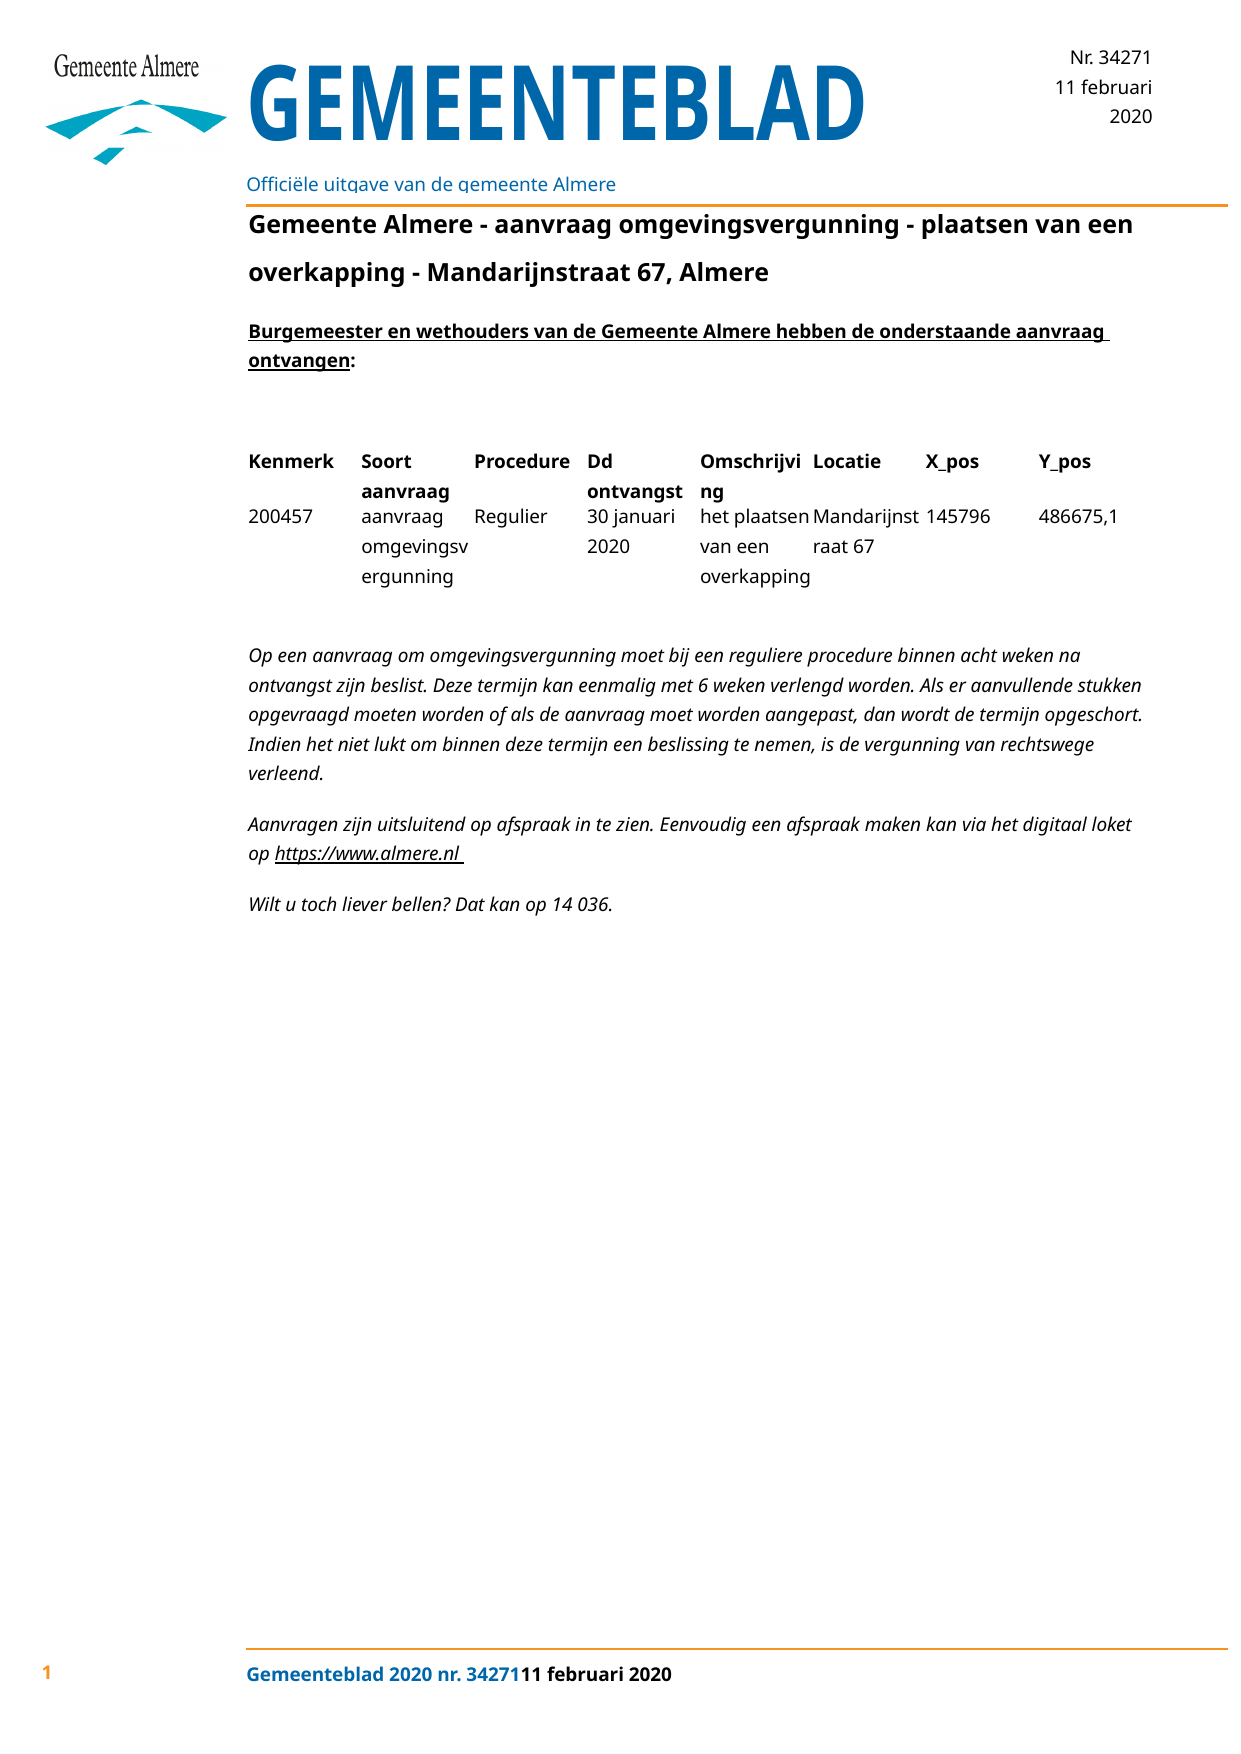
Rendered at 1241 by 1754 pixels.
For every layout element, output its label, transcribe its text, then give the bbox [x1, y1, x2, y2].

table_header Locatie [813, 449, 926, 504]
text Op een aanvraag om omgevingsvergunning moet bij een reguliere procedure binnen acht weken na ontvangst zijn beslist. Deze termijn kan eenmalig met 6 weken verlengd worden. Als er aanvullende stukken opgevraagd moeten worden of als de aanvraag moet worden aangepast, dan wordt de termijn opgeschort. Indien het niet lukt om binnen deze termijn een beslissing te nemen, is de vergunning van rechtswege verleend. [248, 642, 1152, 786]
table_cell Mandarijnstraat 67 [813, 504, 926, 589]
table_cell 200457 [248, 504, 361, 589]
table_cell het plaatsen van een overkapping [700, 504, 813, 589]
table_cell 486675,1 [1039, 504, 1152, 589]
table_header Y_pos [1039, 449, 1152, 504]
table_cell 30 januari 2020 [587, 504, 700, 589]
text Gemeente Almere - aanvraag omgevingsvergunning - plaatsen van een overkapping - Mandarijnstraat 67, Almere [248, 207, 1152, 288]
text Aanvragen zijn uitsluitend op afspraak in te zien. Eenvoudig een afspraak maken kan via het digitaal loket op https://www.almere.nl [248, 811, 1152, 866]
text Burgemeester en wethouders van de Gemeente Almere hebben de onderstaande aanvraag ontvangen: [248, 318, 1152, 373]
table_header Dd ontvangst [587, 449, 700, 504]
table_cell Regulier [474, 504, 587, 589]
table_header Procedure [474, 449, 587, 504]
table_header Kenmerk [248, 449, 361, 504]
picture [41, 47, 231, 172]
text Wilt u toch liever bellen? Dat kan op 14 036. [248, 891, 1152, 917]
table_cell aanvraag omgevingsvergunning [361, 504, 474, 589]
table_cell 145796 [926, 504, 1038, 589]
table_header X_pos [926, 449, 1038, 504]
table_header Soort aanvraag [361, 449, 474, 504]
table_header Omschrijving [700, 449, 813, 504]
